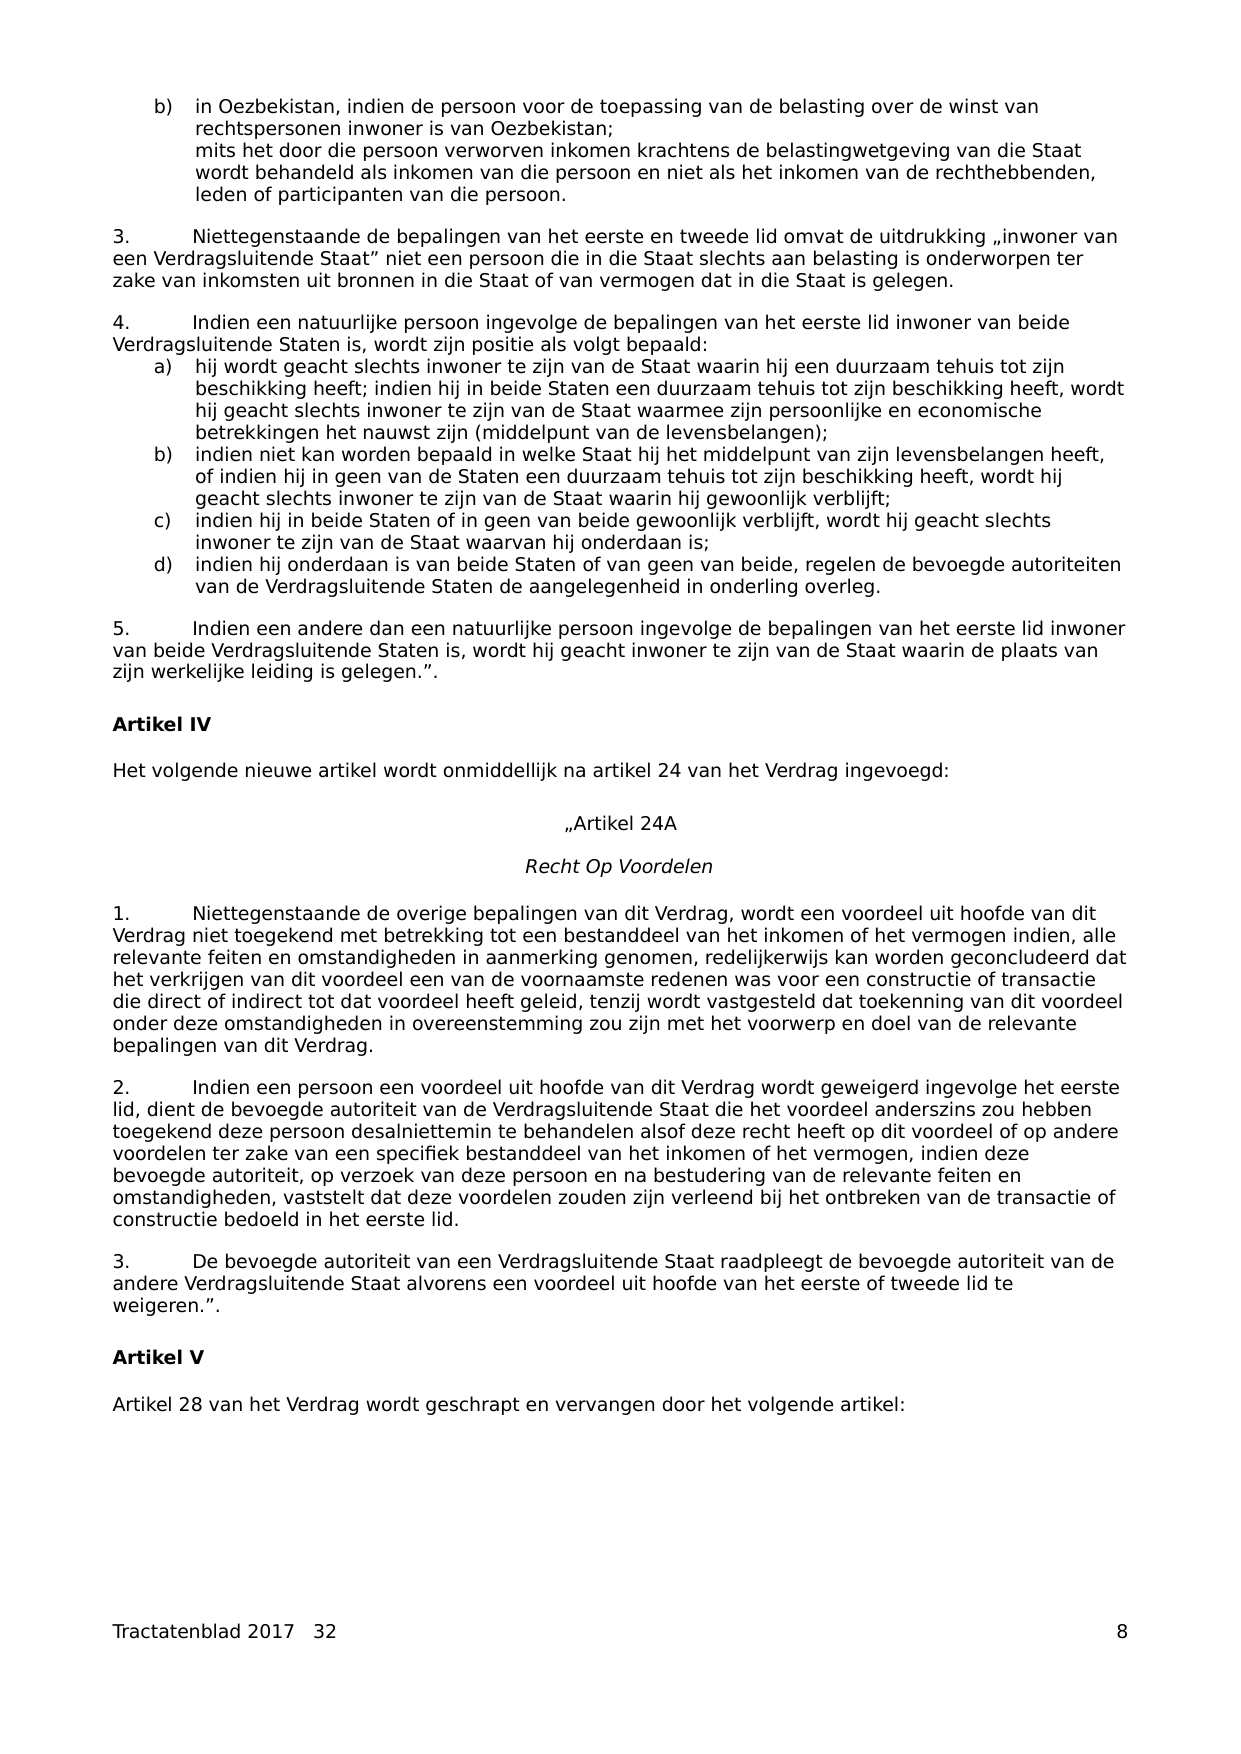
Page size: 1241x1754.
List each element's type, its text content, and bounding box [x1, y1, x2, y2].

text 5. Indien een andere dan een natuurlijke persoon ingevolge de bepalingen van het eerste lid inwoner van beide Verdragsluitende Staten is, wordt hij geacht inwoner te zijn van de Staat waarin de plaats van zijn werkelijke leiding is gelegen.”. [112, 617, 1128, 683]
subtitle Artikel IV [112, 713, 1128, 735]
text 3. Niettegenstaande de bepalingen van het eerste en tweede lid omvat de uitdrukking „inwoner van een Verdragsluitende Staat” niet een persoon die in die Staat slechts aan belasting is onderworpen ter zake van inkomsten uit bronnen in die Staat of van vermogen dat in die Staat is gelegen. [112, 226, 1128, 292]
subtitle Artikel V [112, 1347, 1128, 1369]
text b) indien niet kan worden bepaald in welke Staat hij het middelpunt van zijn levensbelangen heeft, of indien hij in geen van de Staten een duurzaam tehuis tot zijn beschikking heeft, wordt hij geacht slechts inwoner te zijn van de Staat waarin hij gewoonlijk verblijft; [153, 444, 1128, 509]
text 4. Indien een natuurlijke persoon ingevolge de bepalingen van het eerste lid inwoner van beide Verdragsluitende Staten is, wordt zijn positie als volgt bepaald: [112, 312, 1128, 356]
text d) indien hij onderdaan is van beide Staten of van geen van beide, regelen de bevoegde autoriteiten van de Verdragsluitende Staten de aangelegenheid in onderling overleg. [153, 553, 1128, 597]
text b) in Oezbekistan, indien de persoon voor de toepassing van de belasting over de winst van rechtspersonen inwoner is van Oezbekistan; [153, 96, 1128, 140]
text Het volgende nieuwe artikel wordt onmiddellijk na artikel 24 van het Verdrag ingevoegd: [112, 760, 1128, 782]
text Artikel 28 van het Verdrag wordt geschrapt en vervangen door het volgende artikel: [112, 1394, 1128, 1416]
subtitle „Artikel 24A Recht Op Voordelen [112, 812, 1128, 878]
text a) hij wordt geacht slechts inwoner te zijn van de Staat waarin hij een duurzaam tehuis tot zijn beschikking heeft; indien hij in beide Staten een duurzaam tehuis tot zijn beschikking heeft, wordt hij geacht slechts inwoner te zijn van de Staat waarmee zijn persoonlijke en economische betrekkingen het nauwst zijn (middelpunt van de levensbelangen); [153, 356, 1128, 444]
text 3. De bevoegde autoriteit van een Verdragsluitende Staat raadpleegt de bevoegde autoriteit van de andere Verdragsluitende Staat alvorens een voordeel uit hoofde van het eerste of tweede lid te weigeren.”. [112, 1251, 1128, 1317]
text mits het door die persoon verworven inkomen krachtens de belastingwetgeving van die Staat wordt behandeld als inkomen van die persoon en niet als het inkomen van de rechthebbenden, leden of participanten van die persoon. [195, 140, 1128, 206]
text 1. Niettegenstaande de overige bepalingen van dit Verdrag, wordt een voordeel uit hoofde van dit Verdrag niet toegekend met betrekking tot een bestanddeel van het inkomen of het vermogen indien, alle relevante feiten en omstandigheden in aanmerking genomen, redelijkerwijs kan worden geconcludeerd dat het verkrijgen van dit voordeel een van de voornaamste redenen was voor een constructie of transactie die direct of indirect tot dat voordeel heeft geleid, tenzij wordt vastgesteld dat toekenning van dit voordeel onder deze omstandigheden in overeenstemming zou zijn met het voorwerp en doel van de relevante bepalingen van dit Verdrag. [112, 903, 1128, 1057]
text 2. Indien een persoon een voordeel uit hoofde van dit Verdrag wordt geweigerd ingevolge het eerste lid, dient de bevoegde autoriteit van de Verdragsluitende Staat die het voordeel anderszins zou hebben toegekend deze persoon desalniettemin te behandelen alsof deze recht heeft op dit voordeel of op andere voordelen ter zake van een specifiek bestanddeel van het inkomen of het vermogen, indien deze bevoegde autoriteit, op verzoek van deze persoon en na bestudering van de relevante feiten en omstandigheden, vaststelt dat deze voordelen zouden zijn verleend bij het ontbreken van de transactie of constructie bedoeld in het eerste lid. [112, 1077, 1128, 1231]
text c) indien hij in beide Staten of in geen van beide gewoonlijk verblijft, wordt hij geacht slechts inwoner te zijn van de Staat waarvan hij onderdaan is; [153, 509, 1128, 553]
